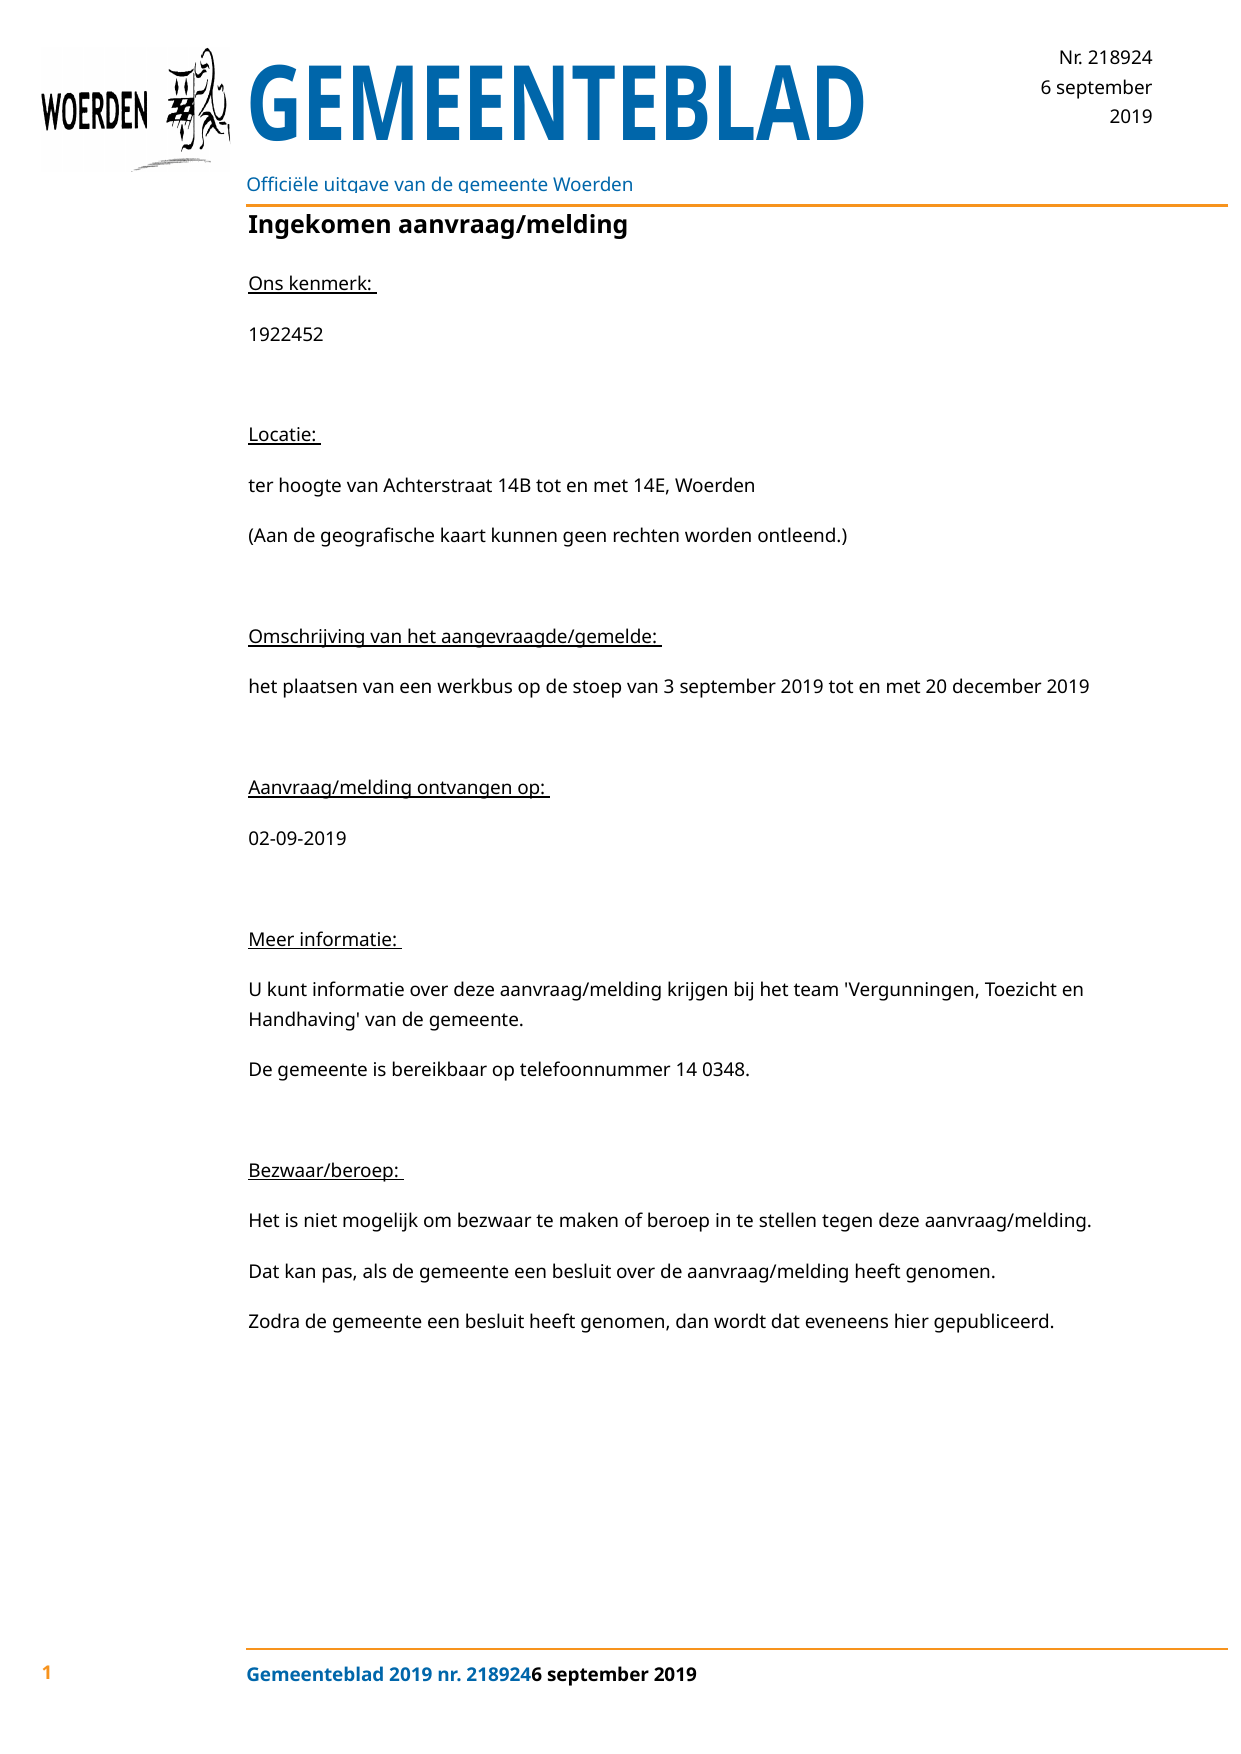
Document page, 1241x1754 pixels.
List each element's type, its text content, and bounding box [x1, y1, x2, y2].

text Omschrijving van het aangevraagde/gemelde: [248, 623, 1152, 649]
text 02-09-2019 [248, 825, 1152, 851]
text Meer informatie: [248, 926, 1152, 951]
text De gemeente is bereikbaar op telefoonnummer 14 0348. [248, 1056, 1152, 1082]
text Ingekomen aanvraag/melding [248, 207, 1152, 241]
text Zodra de gemeente een besluit heeft genomen, dan wordt dat eveneens hier gepubliceerd. [248, 1308, 1152, 1334]
text ter hoogte van Achterstraat 14B tot en met 14E, Woerden [248, 472, 1152, 498]
text Het is niet mogelijk om bezwaar te maken of beroep in te stellen tegen deze aanvraag/melding. [248, 1207, 1152, 1233]
text Aanvraag/melding ontvangen op: [248, 774, 1152, 800]
text Bezwaar/beroep: [248, 1157, 1152, 1183]
text 1922452 [248, 321, 1152, 346]
text Ons kenmerk: [248, 270, 1152, 296]
text (Aan de geografische kaart kunnen geen rechten worden ontleend.) [248, 522, 1152, 548]
text Dat kan pas, als de gemeente een besluit over de aanvraag/melding heeft genomen. [248, 1258, 1152, 1283]
text het plaatsen van een werkbus op de stoep van 3 september 2019 tot en met 20 december 2019 [248, 674, 1152, 699]
text Locatie: [248, 422, 1152, 447]
text U kunt informatie over deze aanvraag/melding krijgen bij het team 'Vergunningen, Toezicht en Handhaving' van de gemeente. [248, 976, 1152, 1031]
picture [41, 47, 231, 172]
